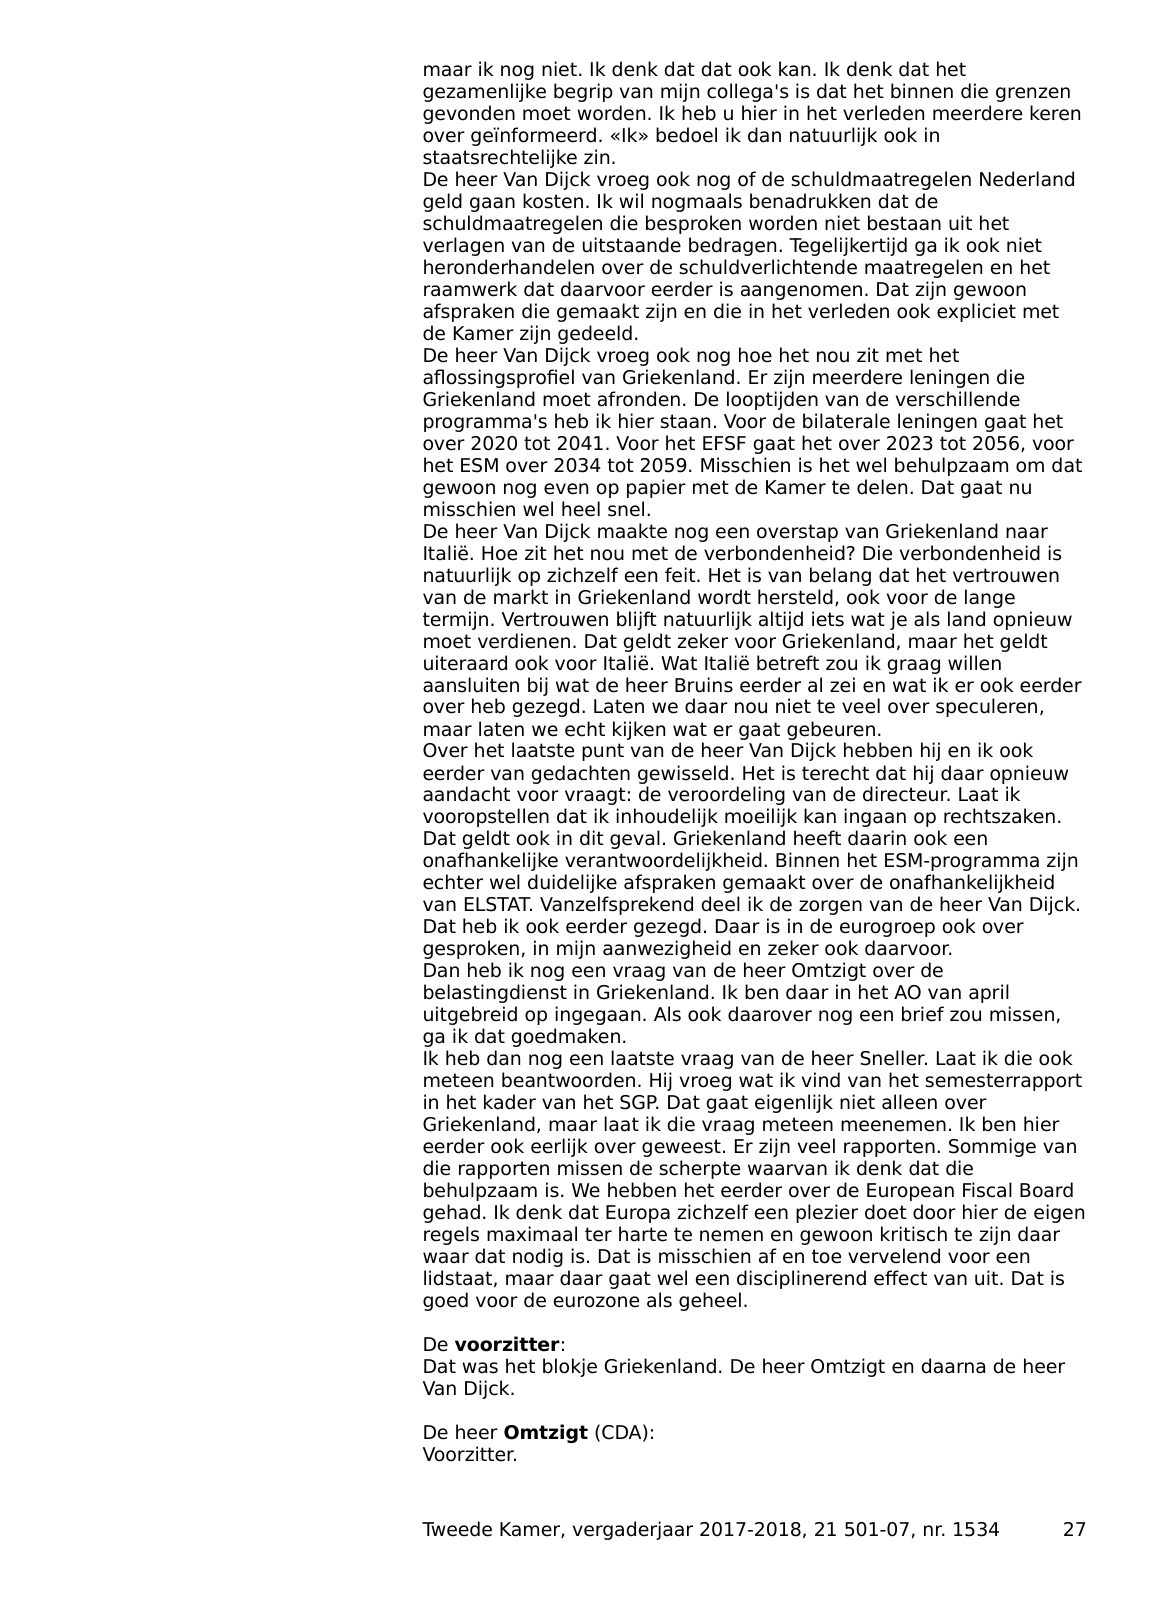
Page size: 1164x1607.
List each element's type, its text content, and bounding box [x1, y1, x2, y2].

text De voorzitter: [422, 1334, 1087, 1356]
text Voorzitter. [422, 1444, 1087, 1466]
text Ik heb dan nog een laatste vraag van de heer Sneller. Laat ik die ook meteen beantwoorden. Hij vroeg wat ik vind van het semesterrapport in het kader van het SGP. Dat gaat eigenlijk niet alleen over Griekenland, maar laat ik die vraag meteen meenemen. Ik ben hier eerder ook eerlijk over geweest. Er zijn veel rapporten. Sommige van die rapporten missen de scherpte waarvan ik denk dat die behulpzaam is. We hebben het eerder over de European Fiscal Board gehad. Ik denk dat Europa zichzelf een plezier doet door hier de eigen regels maximaal ter harte te nemen en gewoon kritisch te zijn daar waar dat nodig is. Dat is misschien af en toe vervelend voor een lidstaat, maar daar gaat wel een disciplinerend effect van uit. Dat is goed voor de eurozone als geheel. [422, 1048, 1087, 1312]
text Over het laatste punt van de heer Van Dijck hebben hij en ik ook eerder van gedachten gewisseld. Het is terecht dat hij daar opnieuw aandacht voor vraagt: de veroordeling van de directeur. Laat ik vooropstellen dat ik inhoudelijk moeilijk kan ingaan op rechtszaken. Dat geldt ook in dit geval. Griekenland heeft daarin ook een onafhankelijke verantwoordelijkheid. Binnen het ESM-programma zijn echter wel duidelijke afspraken gemaakt over de onafhankelijkheid van ELSTAT. Vanzelfsprekend deel ik de zorgen van de heer Van Dijck. Dat heb ik ook eerder gezegd. Daar is in de eurogroep ook over gesproken, in mijn aanwezigheid en zeker ook daarvoor. [422, 740, 1087, 960]
text De heer Omtzigt (CDA): [422, 1422, 1087, 1444]
text maar ik nog niet. Ik denk dat dat ook kan. Ik denk dat het gezamenlijke begrip van mijn collega's is dat het binnen die grenzen gevonden moet worden. Ik heb u hier in het verleden meerdere keren over geïnformeerd. «Ik» bedoel ik dan natuurlijk ook in staatsrechtelijke zin. [422, 59, 1087, 169]
text Dan heb ik nog een vraag van de heer Omtzigt over de belastingdienst in Griekenland. Ik ben daar in het AO van april uitgebreid op ingegaan. Als ook daarover nog een brief zou missen, ga ik dat goedmaken. [422, 960, 1087, 1048]
text De heer Van Dijck maakte nog een overstap van Griekenland naar Italië. Hoe zit het nou met de verbondenheid? Die verbondenheid is natuurlijk op zichzelf een feit. Het is van belang dat het vertrouwen van de markt in Griekenland wordt hersteld, ook voor de lange termijn. Vertrouwen blijft natuurlijk altijd iets wat je als land opnieuw moet verdienen. Dat geldt zeker voor Griekenland, maar het geldt uiteraard ook voor Italië. Wat Italië betreft zou ik graag willen aansluiten bij wat de heer Bruins eerder al zei en wat ik er ook eerder over heb gezegd. Laten we daar nou niet te veel over speculeren, maar laten we echt kijken wat er gaat gebeuren. [422, 521, 1087, 740]
text De heer Van Dijck vroeg ook nog of de schuldmaatregelen Nederland geld gaan kosten. Ik wil nogmaals benadrukken dat de schuldmaatregelen die besproken worden niet bestaan uit het verlagen van de uitstaande bedragen. Tegelijkertijd ga ik ook niet heronderhandelen over de schuldverlichtende maatregelen en het raamwerk dat daarvoor eerder is aangenomen. Dat zijn gewoon afspraken die gemaakt zijn en die in het verleden ook expliciet met de Kamer zijn gedeeld. [422, 169, 1087, 345]
text De heer Van Dijck vroeg ook nog hoe het nou zit met het aflossingsprofiel van Griekenland. Er zijn meerdere leningen die Griekenland moet afronden. De looptijden van de verschillende programma's heb ik hier staan. Voor de bilaterale leningen gaat het over 2020 tot 2041. Voor het EFSF gaat het over 2023 tot 2056, voor het ESM over 2034 tot 2059. Misschien is het wel behulpzaam om dat gewoon nog even op papier met de Kamer te delen. Dat gaat nu misschien wel heel snel. [422, 345, 1087, 521]
text Dat was het blokje Griekenland. De heer Omtzigt en daarna de heer Van Dijck. [422, 1356, 1087, 1400]
